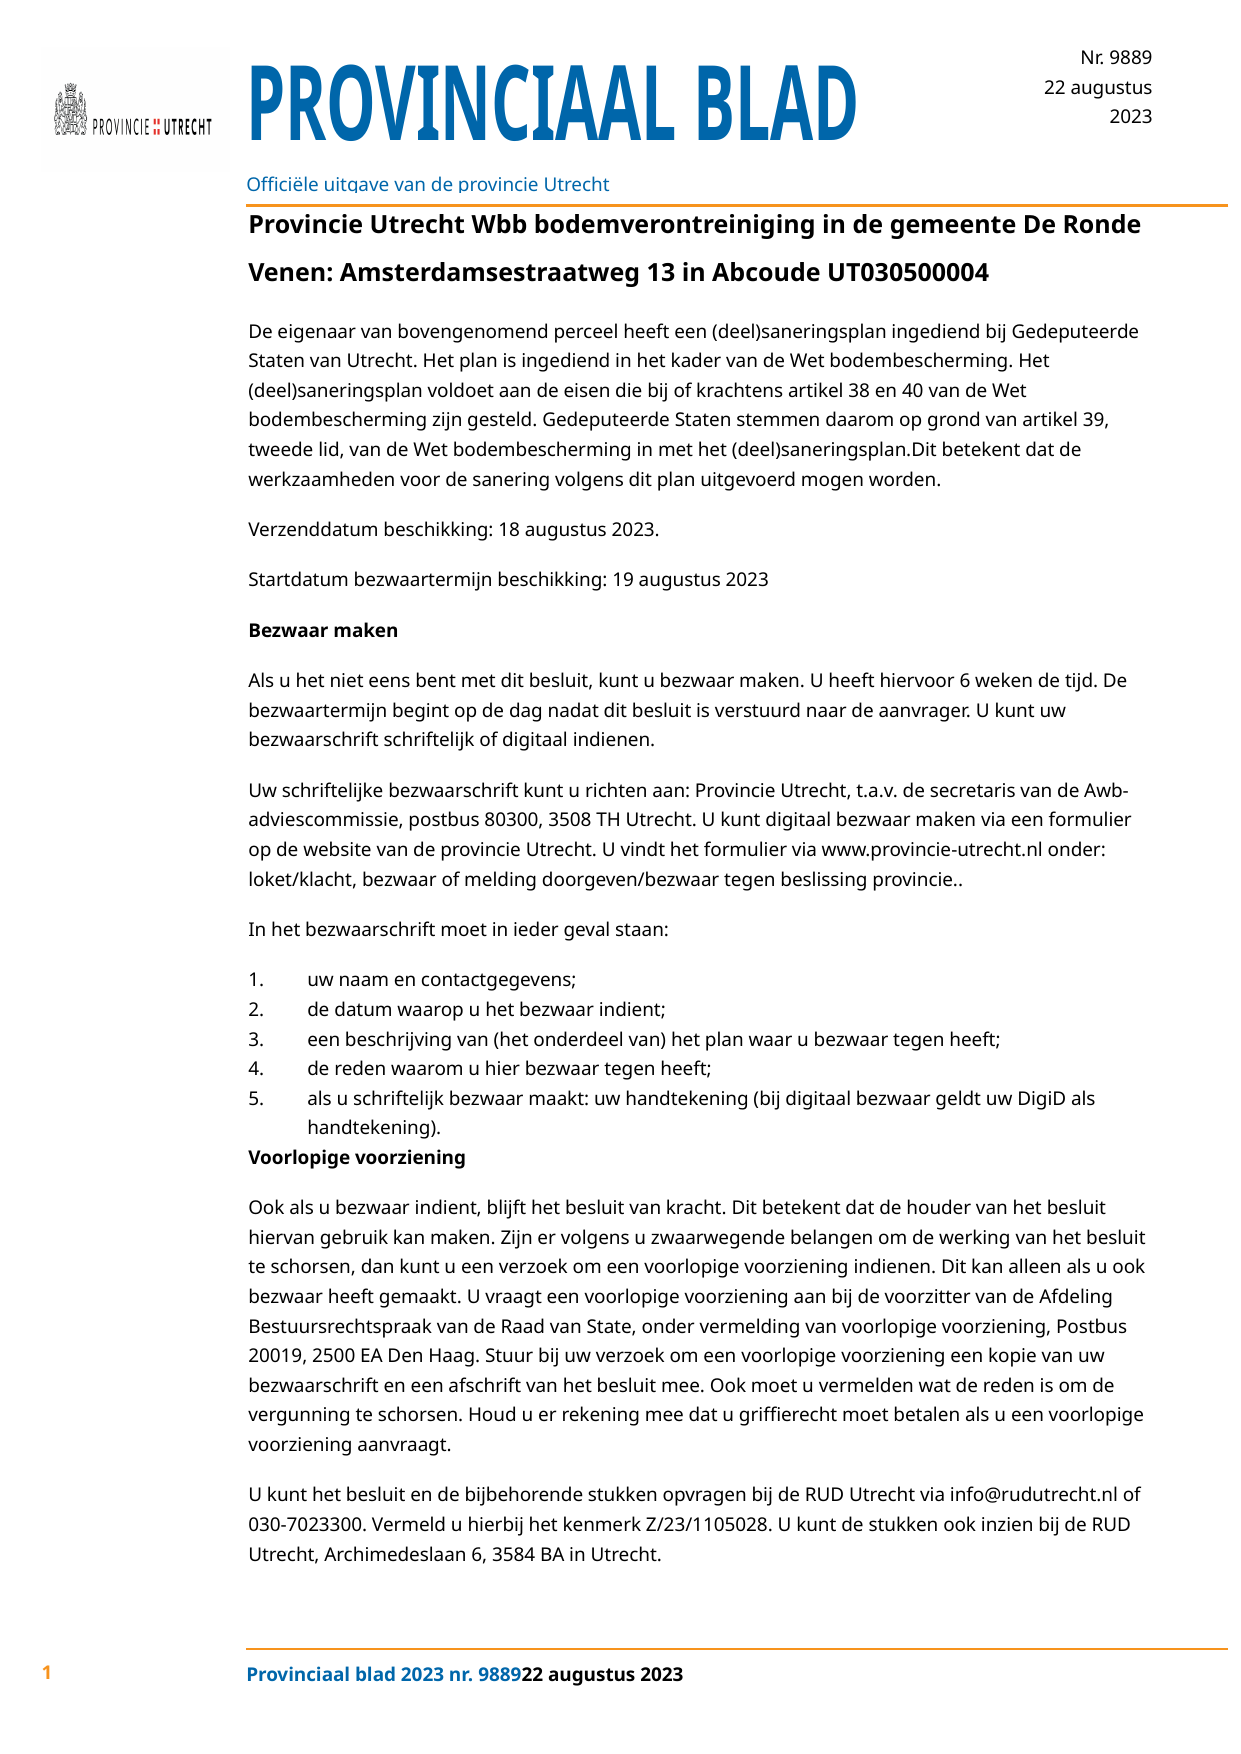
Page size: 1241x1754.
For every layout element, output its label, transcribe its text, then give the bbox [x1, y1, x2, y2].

text In het bezwaarschrift moet in ieder geval staan: [248, 916, 1152, 942]
list de datum waarop u het bezwaar indient; [248, 996, 1152, 1022]
text Verzenddatum beschikking: 18 augustus 2023. [248, 516, 1152, 542]
text Als u het niet eens bent met dit besluit, kunt u bezwaar maken. U heeft hiervoor 6 weken de tijd. De bezwaartermijn begint op de dag nadat dit besluit is verstuurd naar de aanvrager. U kunt uw bezwaarschrift schriftelijk of digitaal indienen. [248, 667, 1152, 752]
text Voorlopige voorziening [248, 1144, 1152, 1170]
text Uw schriftelijke bezwaarschrift kunt u richten aan: Provincie Utrecht, t.a.v. de secretaris van de Awb-adviescommissie, postbus 80300, 3508 TH Utrecht. U kunt digitaal bezwaar maken via een formulier op de website van de provincie Utrecht. U vindt het formulier via www.provincie-utrecht.nl onder: loket/klacht, bezwaar of melding doorgeven/bezwaar tegen beslissing provincie.. [248, 777, 1152, 892]
text Startdatum bezwaartermijn beschikking: 19 augustus 2023 [248, 567, 1152, 592]
picture [41, 47, 231, 172]
list als u schriftelijk bezwaar maakt: uw handtekening (bij digitaal bezwaar geldt uw DigiD als handtekening). [248, 1085, 1152, 1140]
text De eigenaar van bovengenomend perceel heeft een (deel)saneringsplan ingediend bij Gedeputeerde Staten van Utrecht. Het plan is ingediend in het kader van de Wet bodembescherming. Het (deel)saneringsplan voldoet aan de eisen die bij of krachtens artikel 38 en 40 van de Wet bodembescherming zijn gesteld. Gedeputeerde Staten stemmen daarom op grond van artikel 39, tweede lid, van de Wet bodembescherming in met het (deel)saneringsplan.Dit betekent dat de werkzaamheden voor de sanering volgens dit plan uitgevoerd mogen worden. [248, 318, 1152, 492]
text Bezwaar maken [248, 617, 1152, 643]
text Provincie Utrecht Wbb bodemverontreiniging in de gemeente De Ronde Venen: Amsterdamsestraatweg 13 in Abcoude UT030500004 [248, 207, 1152, 288]
list uw naam en contactgegevens; [248, 967, 1152, 992]
text U kunt het besluit en de bijbehorende stukken opvragen bij de RUD Utrecht via info@rudutrecht.nl of 030-7023300. Vermeld u hierbij het kenmerk Z/23/1105028. U kunt de stukken ook inzien bij de RUD Utrecht, Archimedeslaan 6, 3584 BA in Utrecht. [248, 1482, 1152, 1567]
list de reden waarom u hier bezwaar tegen heeft; [248, 1055, 1152, 1081]
list een beschrijving van (het onderdeel van) het plan waar u bezwaar tegen heeft; [248, 1026, 1152, 1052]
text Ook als u bezwaar indient, blijft het besluit van kracht. Dit betekent dat de houder van het besluit hiervan gebruik kan maken. Zijn er volgens u zwaarwegende belangen om de werking van het besluit te schorsen, dan kunt u een verzoek om een voorlopige voorziening indienen. Dit kan alleen als u ook bezwaar heeft gemaakt. U vraagt een voorlopige voorziening aan bij de voorzitter van de Afdeling Bestuursrechtspraak van de Raad van State, onder vermelding van voorlopige voorziening, Postbus 20019, 2500 EA Den Haag. Stuur bij uw verzoek om een voorlopige voorziening een kopie van uw bezwaarschrift en een afschrift van het besluit mee. Ook moet u vermelden wat de reden is om de vergunning te schorsen. Houd u er rekening mee dat u griffierecht moet betalen als u een voorlopige voorziening aanvraagt. [248, 1194, 1152, 1457]
